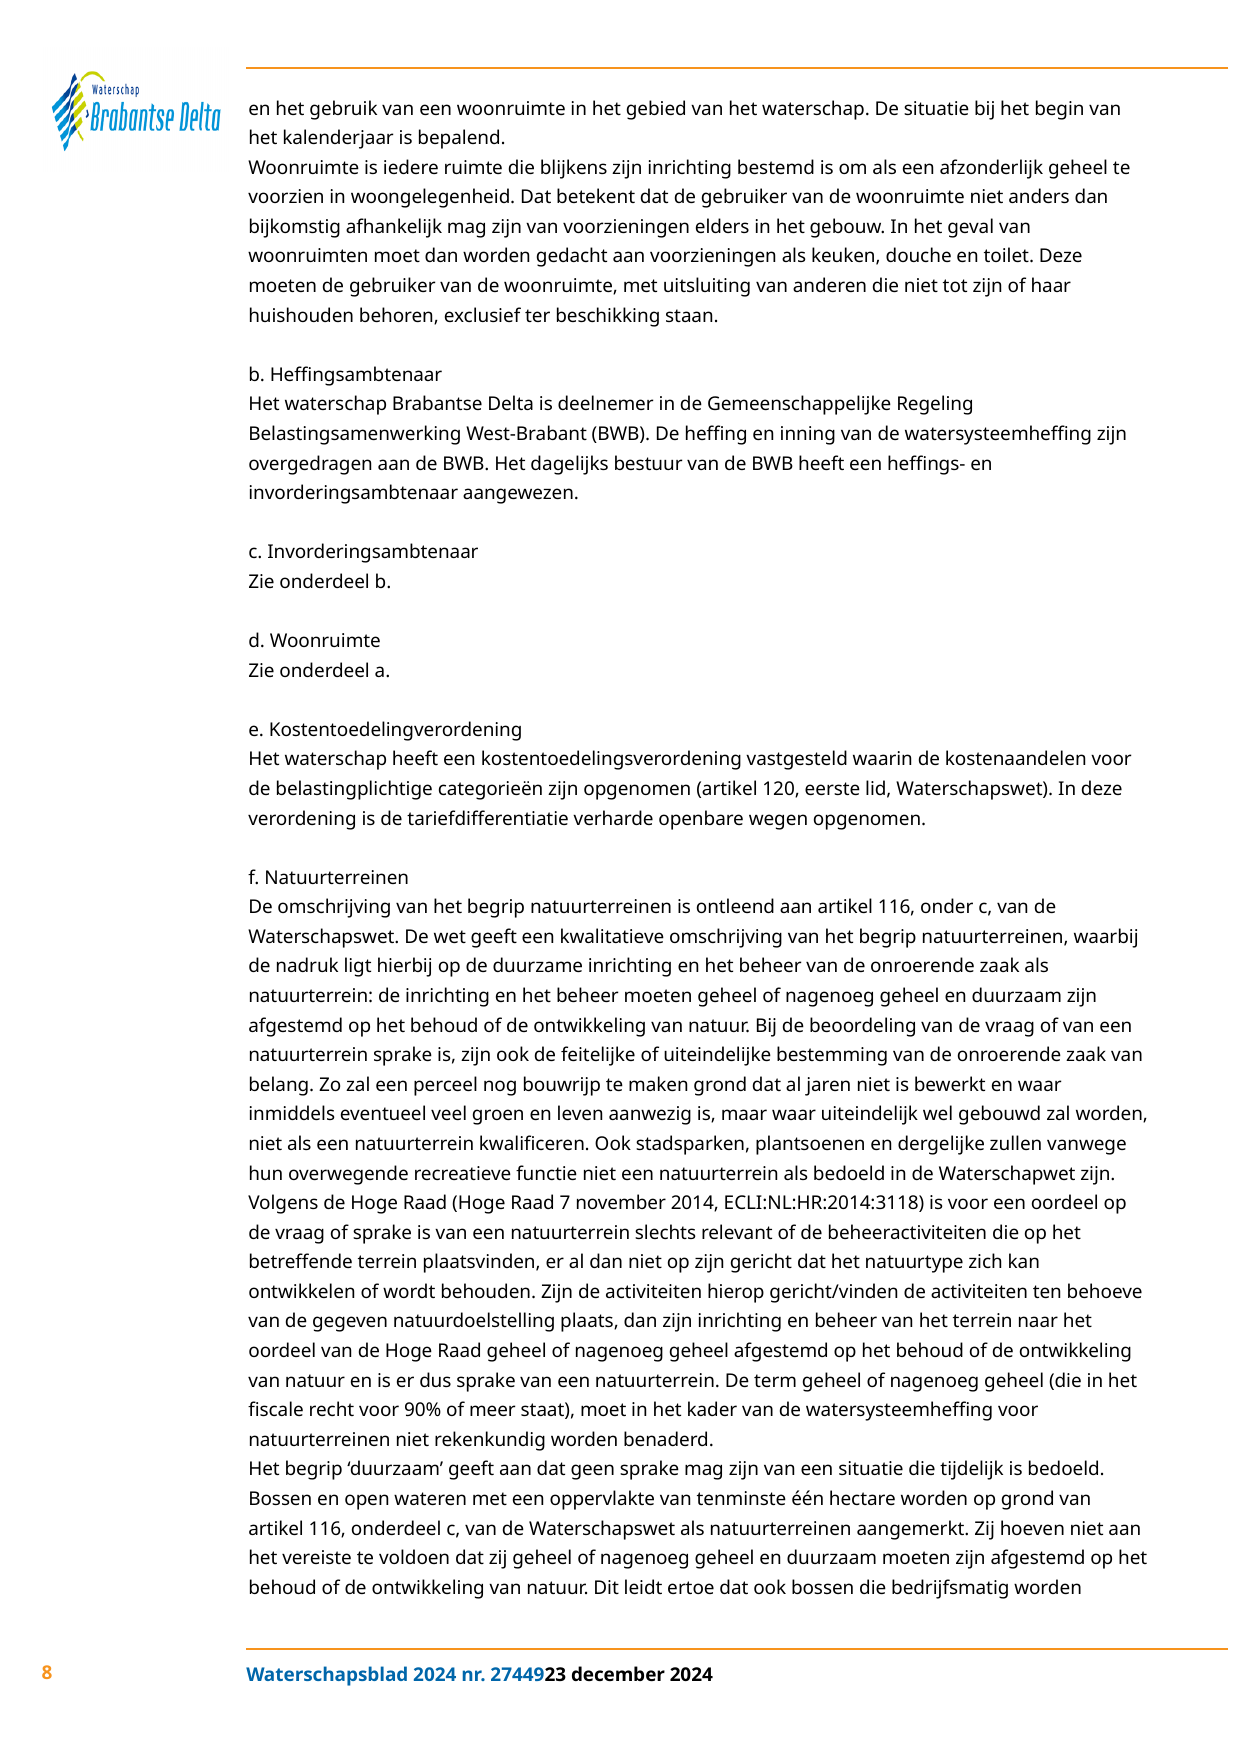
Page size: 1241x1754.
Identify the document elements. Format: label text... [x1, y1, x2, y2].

text Het waterschap Brabantse Delta is deelnemer in de Gemeenschappelijke Regeling Belastingsamenwerking West-Brabant (BWB). De heffing en inning van de watersysteemheffing zijn overgedragen aan de BWB. Het dagelijks bestuur van de BWB heeft een heffings- en invorderingsambtenaar aangewezen. [248, 391, 1152, 505]
text De omschrijving van het begrip natuurterreinen is ontleend aan artikel 116, onder c, van de Waterschapswet. De wet geeft een kwalitatieve omschrijving van het begrip natuurterreinen, waarbij de nadruk ligt hierbij op de duurzame inrichting en het beheer van de onroerende zaak als natuurterrein: de inrichting en het beheer moeten geheel of nagenoeg geheel en duurzaam zijn afgestemd op het behoud of de ontwikkeling van natuur. Bij de beoordeling van de vraag of van een natuurterrein sprake is, zijn ook de feitelijke of uiteindelijke bestemming van de onroerende zaak van belang. Zo zal een perceel nog bouwrijp te maken grond dat al jaren niet is bewerkt en waar inmiddels eventueel veel groen en leven aanwezig is, maar waar uiteindelijk wel gebouwd zal worden, niet als een natuurterrein kwalificeren. Ook stadsparken, plantsoenen en dergelijke zullen vanwege hun overwegende recreatieve functie niet een natuurterrein als bedoeld in de Waterschapwet zijn. [248, 893, 1152, 1186]
text d. Woonruimte [248, 627, 1152, 653]
text en het gebruik van een woonruimte in het gebied van het waterschap. De situatie bij het begin van het kalenderjaar is bepalend. [248, 95, 1152, 150]
text Volgens de Hoge Raad (Hoge Raad 7 november 2014, ECLI:NL:HR:2014:3118) is voor een oordeel op de vraag of sprake is van een natuurterrein slechts relevant of de beheeractiviteiten die op het betreffende terrein plaatsvinden, er al dan niet op zijn gericht dat het natuurtype zich kan ontwikkelen of wordt behouden. Zijn de activiteiten hierop gericht/vinden de activiteiten ten behoeve van de gegeven natuurdoelstelling plaats, dan zijn inrichting en beheer van het terrein naar het oordeel van de Hoge Raad geheel of nagenoeg geheel afgestemd op het behoud of de ontwikkeling van natuur en is er dus sprake van een natuurterrein. De term geheel of nagenoeg geheel (die in het fiscale recht voor 90% of meer staat), moet in het kader van de watersysteemheffing voor natuurterreinen niet rekenkundig worden benaderd. [248, 1189, 1152, 1452]
text Bossen en open wateren met een oppervlakte van tenminste één hectare worden op grond van artikel 116, onderdeel c, van de Waterschapswet als natuurterreinen aangemerkt. Zij hoeven niet aan het vereiste te voldoen dat zij geheel of nagenoeg geheel en duurzaam moeten zijn afgestemd op het behoud of de ontwikkeling van natuur. Dit leidt ertoe dat ook bossen die bedrijfsmatig worden [248, 1485, 1152, 1600]
text Het begrip ‘duurzaam’ geeft aan dat geen sprake mag zijn van een situatie die tijdelijk is bedoeld. [248, 1456, 1152, 1481]
text f. Natuurterreinen [248, 864, 1152, 890]
text c. Invorderingsambtenaar [248, 538, 1152, 564]
text Zie onderdeel a. [248, 657, 1152, 683]
text Zie onderdeel b. [248, 568, 1152, 594]
text e. Kostentoedelingverordening [248, 716, 1152, 742]
picture [41, 47, 231, 172]
text b. Heffingsambtenaar [248, 361, 1152, 387]
text Woonruimte is iedere ruimte die blijkens zijn inrichting bestemd is om als een afzonderlijk geheel te voorzien in woongelegenheid. Dat betekent dat de gebruiker van de woonruimte niet anders dan bijkomstig afhankelijk mag zijn van voorzieningen elders in het gebouw. In het geval van woonruimten moet dan worden gedacht aan voorzieningen als keuken, douche en toilet. Deze moeten de gebruiker van de woonruimte, met uitsluiting van anderen die niet tot zijn of haar huishouden behoren, exclusief ter beschikking staan. [248, 154, 1152, 328]
text Het waterschap heeft een kostentoedelingsverordening vastgesteld waarin de kostenaandelen voor de belastingplichtige categorieën zijn opgenomen (artikel 120, eerste lid, Waterschapswet). In deze verordening is de tariefdifferentiatie verharde openbare wegen opgenomen. [248, 746, 1152, 831]
